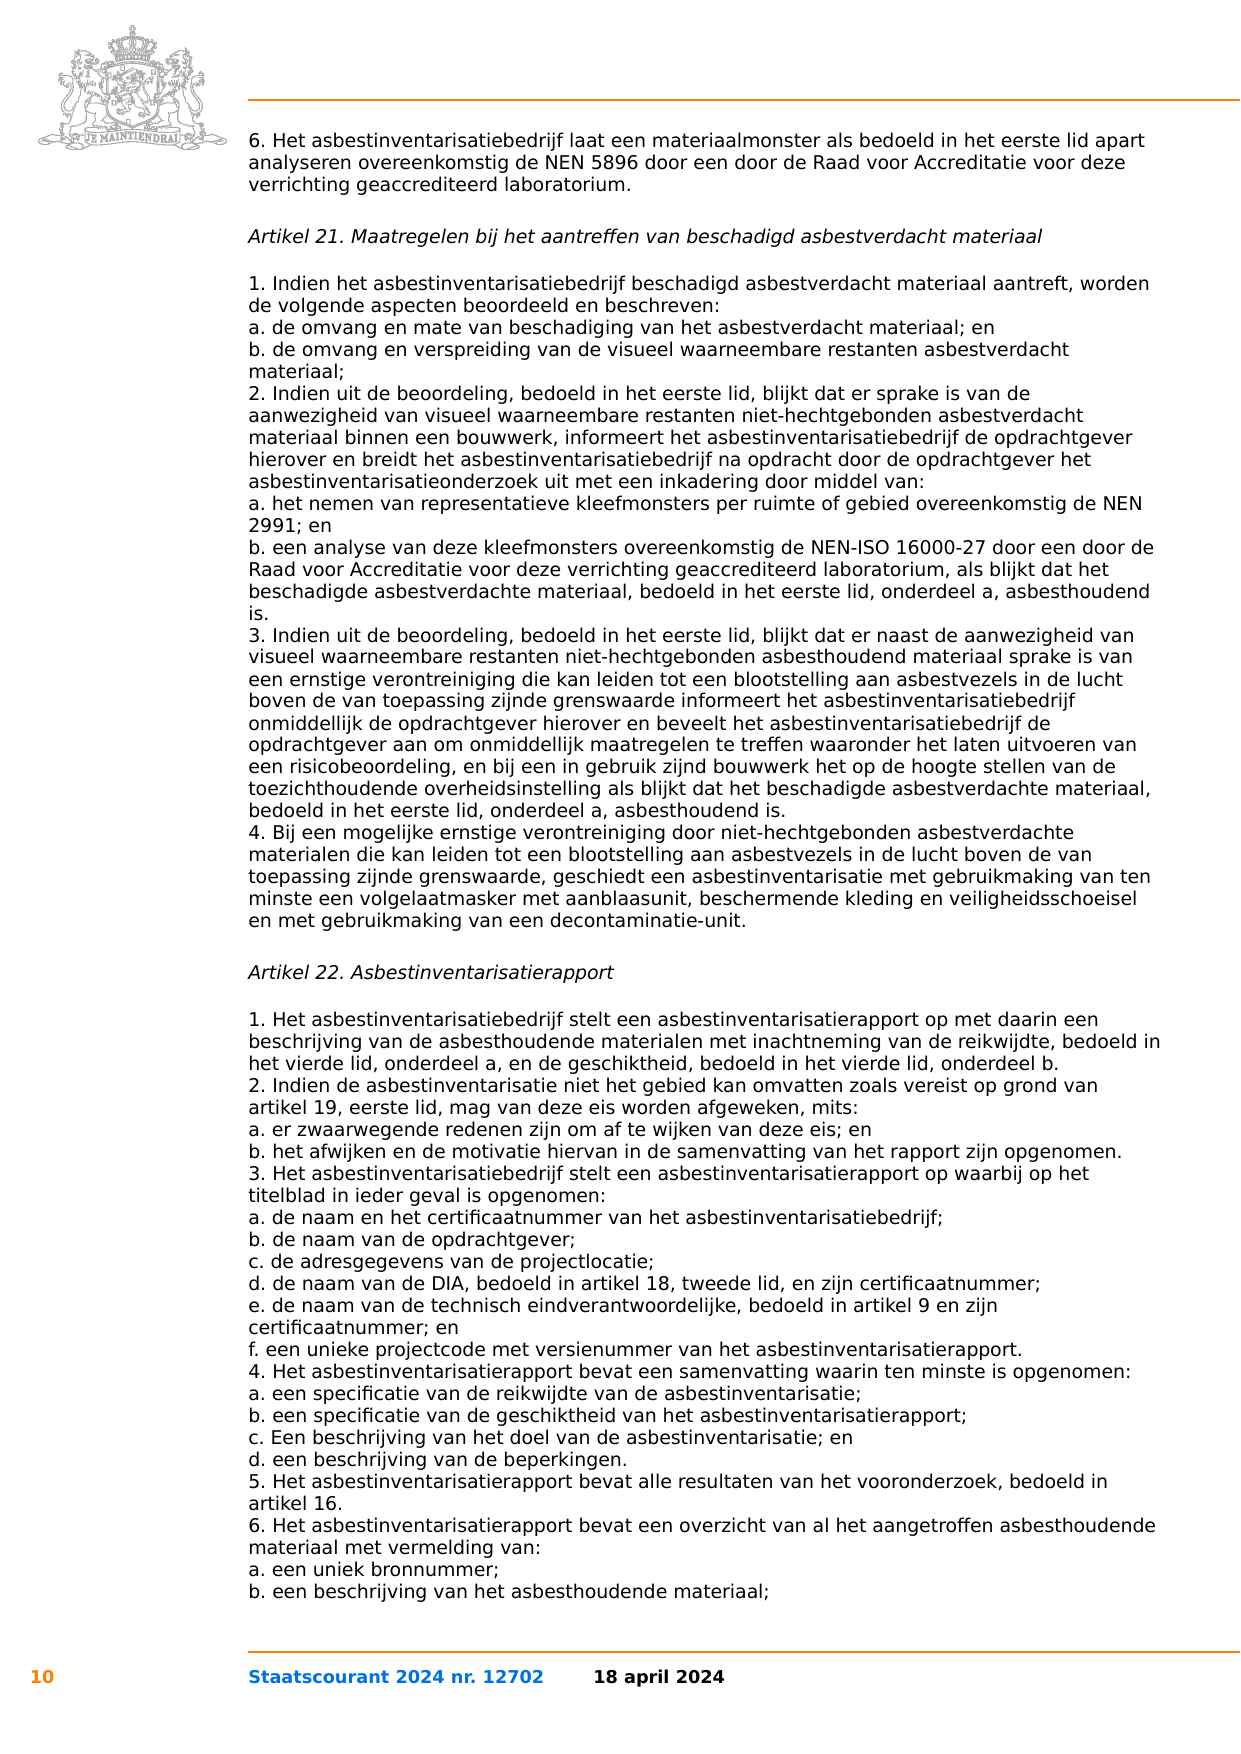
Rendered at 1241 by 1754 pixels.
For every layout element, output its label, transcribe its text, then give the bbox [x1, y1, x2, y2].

text d. een beschrijving van de beperkingen. [248, 1449, 1163, 1471]
text 5. Het asbestinventarisatierapport bevat alle resultaten van het vooronderzoek, bedoeld in artikel 16. [248, 1471, 1163, 1515]
text b. een analyse van deze kleefmonsters overeenkomstig de NEN-ISO 16000-27 door een door de Raad voor Accreditatie voor deze verrichting geaccrediteerd laboratorium, als blijkt dat het beschadigde asbestverdachte materiaal, bedoeld in het eerste lid, onderdeel a, asbesthoudend is. [248, 537, 1163, 624]
picture [38, 25, 227, 150]
text 1. Indien het asbestinventarisatiebedrijf beschadigd asbestverdacht materiaal aantreft, worden de volgende aspecten beoordeeld en beschreven: [248, 273, 1163, 317]
text b. de naam van de opdrachtgever; [248, 1229, 1163, 1251]
text 6. Het asbestinventarisatiebedrijf laat een materiaalmonster als bedoeld in het eerste lid apart analyseren overeenkomstig de NEN 5896 door een door de Raad voor Accreditatie voor deze verrichting geaccrediteerd laboratorium. [248, 130, 1163, 196]
text a. een specificatie van de reikwijdte van de asbestinventarisatie; [248, 1383, 1163, 1405]
text f. een unieke projectcode met versienummer van het asbestinventarisatierapport. [248, 1339, 1163, 1361]
text 4. Het asbestinventarisatierapport bevat een samenvatting waarin ten minste is opgenomen: [248, 1361, 1163, 1383]
text c. de adresgegevens van de projectlocatie; [248, 1251, 1163, 1273]
text 4. Bij een mogelijke ernstige verontreiniging door niet-hechtgebonden asbestverdachte materialen die kan leiden tot een blootstelling aan asbestvezels in de lucht boven de van toepassing zijnde grenswaarde, geschiedt een asbestinventarisatie met gebruikmaking van ten minste een volgelaatmasker met aanblaasunit, beschermende kleding en veiligheidsschoeisel en met gebruikmaking van een decontaminatie-unit. [248, 822, 1163, 932]
text b. een specificatie van de geschiktheid van het asbestinventarisatierapport; [248, 1405, 1163, 1427]
text b. de omvang en verspreiding van de visueel waarneembare restanten asbestverdacht materiaal; [248, 339, 1163, 383]
text a. het nemen van representatieve kleefmonsters per ruimte of gebied overeenkomstig de NEN 2991; en [248, 493, 1163, 537]
text b. een beschrijving van het asbesthoudende materiaal; [248, 1581, 1163, 1603]
subtitle Artikel 21. Maatregelen bij het aantreffen van beschadigd asbestverdacht materiaal [248, 226, 1163, 248]
subtitle Artikel 22. Asbestinventarisatierapport [248, 962, 1163, 984]
text a. de omvang en mate van beschadiging van het asbestverdacht materiaal; en [248, 317, 1163, 339]
text 3. Indien uit de beoordeling, bedoeld in het eerste lid, blijkt dat er naast de aanwezigheid van visueel waarneembare restanten niet-hechtgebonden asbesthoudend materiaal sprake is van een ernstige verontreiniging die kan leiden tot een blootstelling aan asbestvezels in de lucht boven de van toepassing zijnde grenswaarde informeert het asbestinventarisatiebedrijf onmiddellijk de opdrachtgever hierover en beveelt het asbestinventarisatiebedrijf de opdrachtgever aan om onmiddellijk maatregelen te treffen waaronder het laten uitvoeren van een risicobeoordeling, en bij een in gebruik zijnd bouwwerk het op de hoogte stellen van de toezichthoudende overheidsinstelling als blijkt dat het beschadigde asbestverdachte materiaal, bedoeld in het eerste lid, onderdeel a, asbesthoudend is. [248, 624, 1163, 822]
text 2. Indien de asbestinventarisatie niet het gebied kan omvatten zoals vereist op grond van artikel 19, eerste lid, mag van deze eis worden afgeweken, mits: [248, 1075, 1163, 1119]
text 1. Het asbestinventarisatiebedrijf stelt een asbestinventarisatierapport op met daarin een beschrijving van de asbesthoudende materialen met inachtneming van de reikwijdte, bedoeld in het vierde lid, onderdeel a, en de geschiktheid, bedoeld in het vierde lid, onderdeel b. [248, 1009, 1163, 1075]
text c. Een beschrijving van het doel van de asbestinventarisatie; en [248, 1427, 1163, 1449]
text 3. Het asbestinventarisatiebedrijf stelt een asbestinventarisatierapport op waarbij op het titelblad in ieder geval is opgenomen: [248, 1163, 1163, 1207]
text 2. Indien uit de beoordeling, bedoeld in het eerste lid, blijkt dat er sprake is van de aanwezigheid van visueel waarneembare restanten niet-hechtgebonden asbestverdacht materiaal binnen een bouwwerk, informeert het asbestinventarisatiebedrijf de opdrachtgever hierover en breidt het asbestinventarisatiebedrijf na opdracht door de opdrachtgever het asbestinventarisatieonderzoek uit met een inkadering door middel van: [248, 383, 1163, 493]
text a. er zwaarwegende redenen zijn om af te wijken van deze eis; en [248, 1119, 1163, 1141]
text b. het afwijken en de motivatie hiervan in de samenvatting van het rapport zijn opgenomen. [248, 1141, 1163, 1163]
text d. de naam van de DIA, bedoeld in artikel 18, tweede lid, en zijn certificaatnummer; [248, 1273, 1163, 1295]
text e. de naam van de technisch eindverantwoordelijke, bedoeld in artikel 9 en zijn certificaatnummer; en [248, 1295, 1163, 1339]
text a. de naam en het certificaatnummer van het asbestinventarisatiebedrijf; [248, 1207, 1163, 1229]
text a. een uniek bronnummer; [248, 1559, 1163, 1581]
text 6. Het asbestinventarisatierapport bevat een overzicht van al het aangetroffen asbesthoudende materiaal met vermelding van: [248, 1515, 1163, 1559]
